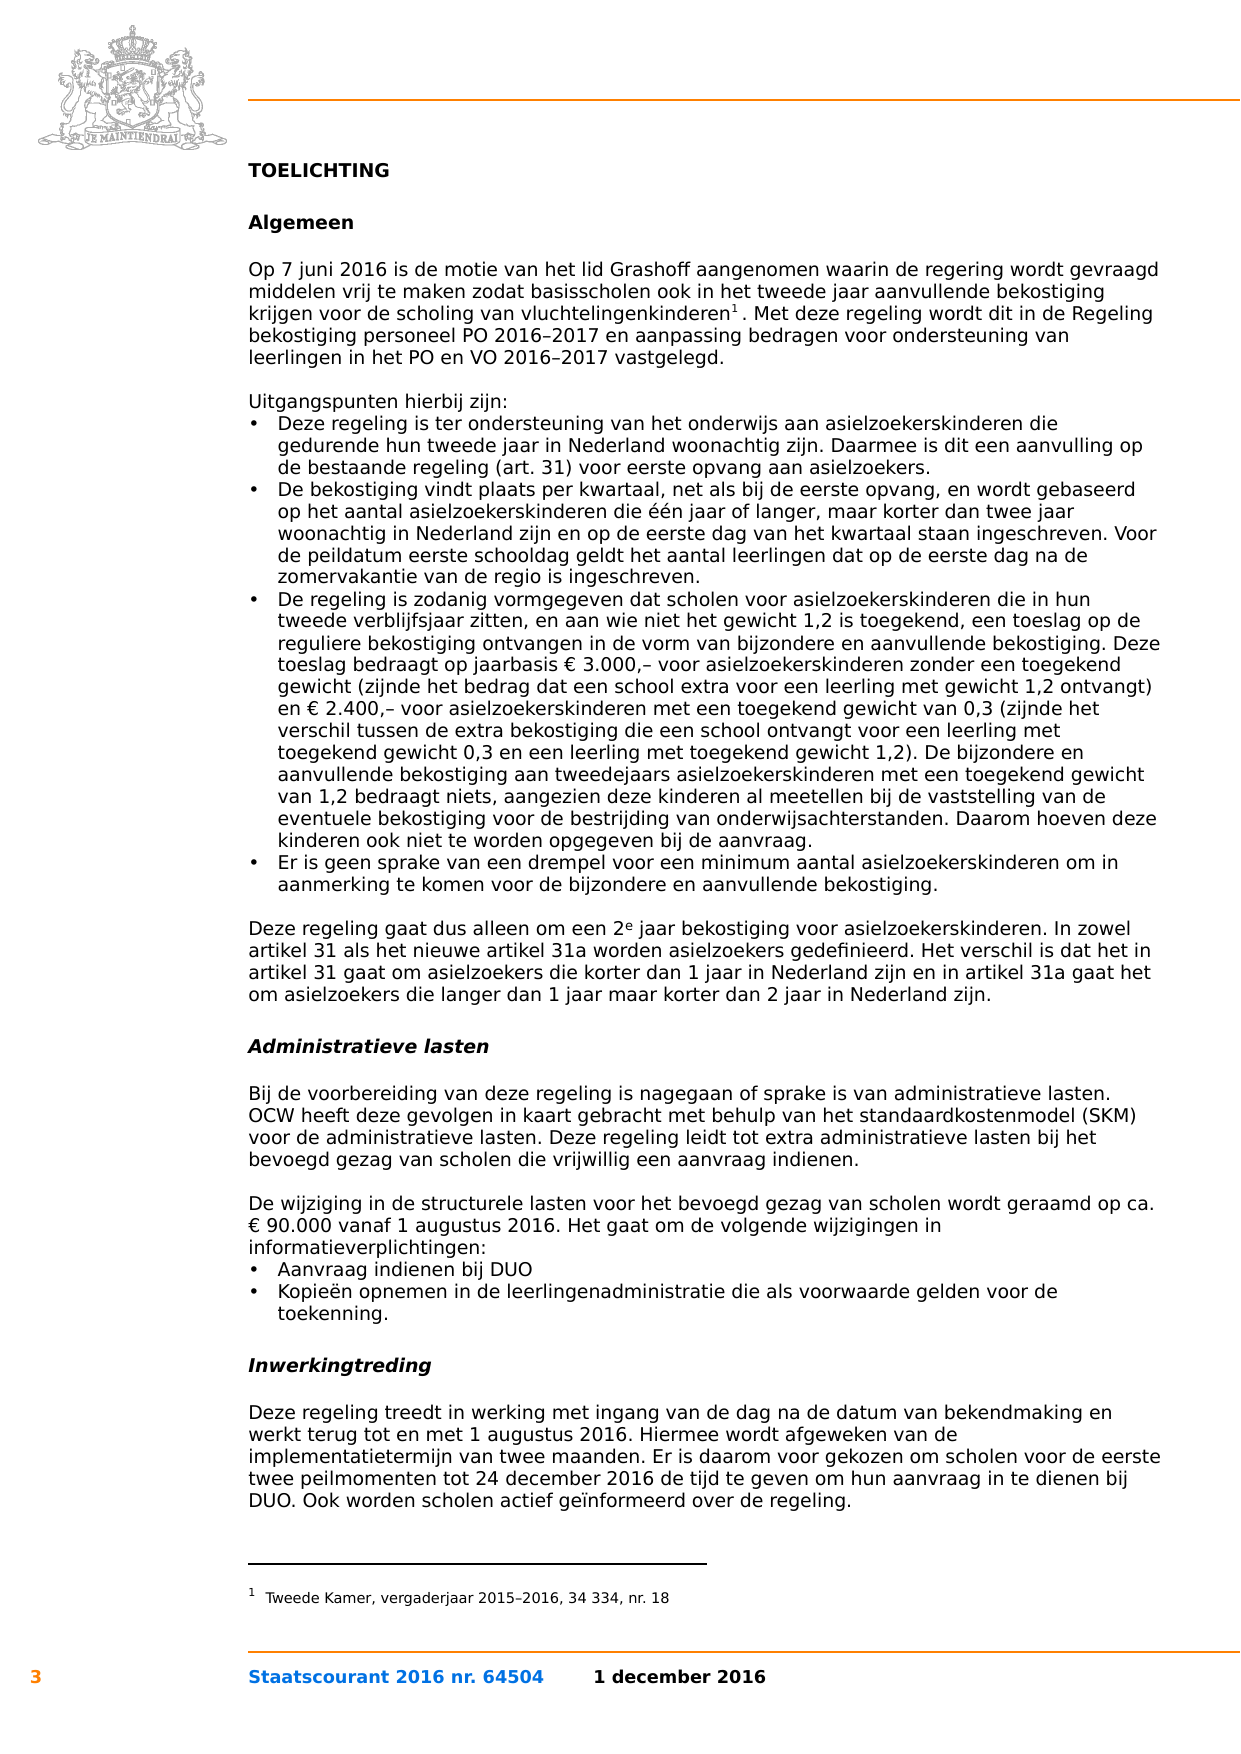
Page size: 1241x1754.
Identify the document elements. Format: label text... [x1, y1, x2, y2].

subtitle TOELICHTING [248, 160, 1163, 182]
text Uitgangspunten hierbij zijn: [248, 391, 1163, 413]
text • De regeling is zodanig vormgegeven dat scholen voor asielzoekerskinderen die in hun tweede verblijfsjaar zitten, en aan wie niet het gewicht 1,2 is toegekend, een toeslag op de reguliere bekostiging ontvangen in de vorm van bijzondere en aanvullende bekostiging. Deze toeslag bedraagt op jaarbasis € 3.000,– voor asielzoekerskinderen zonder een toegekend gewicht (zijnde het bedrag dat een school extra voor een leerling met gewicht 1,2 ontvangt) en € 2.400,– voor asielzoekerskinderen met een toegekend gewicht van 0,3 (zijnde het verschil tussen de extra bekostiging die een school ontvangt voor een leerling met toegekend gewicht 0,3 en een leerling met toegekend gewicht 1,2). De bijzondere en aanvullende bekostiging aan tweedejaars asielzoekerskinderen met een toegekend gewicht van 1,2 bedraagt niets, aangezien deze kinderen al meetellen bij de vaststelling van de eventuele bekostiging voor de bestrijding van onderwijsachterstanden. Daarom hoeven deze kinderen ook niet te worden opgegeven bij de aanvraag. [248, 588, 1163, 852]
text Tweede Kamer, vergaderjaar 2015–2016, 34 334, nr. 18 [248, 1586, 1163, 1608]
text • Deze regeling is ter ondersteuning van het onderwijs aan asielzoekerskinderen die gedurende hun tweede jaar in Nederland woonachtig zijn. Daarmee is dit een aanvulling op de bestaande regeling (art. 31) voor eerste opvang aan asielzoekers. [248, 413, 1163, 478]
text Bij de voorbereiding van deze regeling is nagegaan of sprake is van administratieve lasten. OCW heeft deze gevolgen in kaart gebracht met behulp van het standaardkostenmodel (SKM) voor de administratieve lasten. Deze regeling leidt tot extra administratieve lasten bij het bevoegd gezag van scholen die vrijwillig een aanvraag indienen. [248, 1083, 1163, 1171]
text Deze regeling gaat dus alleen om een 2e jaar bekostiging voor asielzoekerskinderen. In zowel artikel 31 als het nieuwe artikel 31a worden asielzoekers gedefinieerd. Het verschil is dat het in artikel 31 gaat om asielzoekers die korter dan 1 jaar in Nederland zijn en in artikel 31a gaat het om asielzoekers die langer dan 1 jaar maar korter dan 2 jaar in Nederland zijn. [248, 918, 1163, 1006]
text De wijziging in de structurele lasten voor het bevoegd gezag van scholen wordt geraamd op ca. € 90.000 vanaf 1 augustus 2016. Het gaat om de volgende wijzigingen in informatieverplichtingen: [248, 1193, 1163, 1259]
subtitle Administratieve lasten [248, 1036, 1163, 1058]
subtitle Algemeen [248, 212, 1163, 234]
picture [38, 25, 227, 150]
text • Er is geen sprake van een drempel voor een minimum aantal asielzoekerskinderen om in aanmerking te komen voor de bijzondere en aanvullende bekostiging. [248, 852, 1163, 896]
text Op 7 juni 2016 is de motie van het lid Grashoff aangenomen waarin de regering wordt gevraagd middelen vrij te maken zodat basisscholen ook in het tweede jaar aanvullende bekostiging krijgen voor de scholing van vluchtelingenkinderen. Met deze regeling wordt dit in de Regeling bekostiging personeel PO 2016–2017 en aanpassing bedragen voor ondersteuning van leerlingen in het PO en VO 2016–2017 vastgelegd. [248, 259, 1163, 369]
subtitle Inwerkingtreding [248, 1354, 1163, 1377]
text Deze regeling treedt in werking met ingang van de dag na de datum van bekendmaking en werkt terug tot en met 1 augustus 2016. Hiermee wordt afgeweken van de implementatietermijn van twee maanden. Er is daarom voor gekozen om scholen voor de eerste twee peilmomenten tot 24 december 2016 de tijd te geven om hun aanvraag in te dienen bij DUO. Ook worden scholen actief geïnformeerd over de regeling. [248, 1402, 1163, 1511]
text • De bekostiging vindt plaats per kwartaal, net als bij de eerste opvang, en wordt gebaseerd op het aantal asielzoekerskinderen die één jaar of langer, maar korter dan twee jaar woonachtig in Nederland zijn en op de eerste dag van het kwartaal staan ingeschreven. Voor de peildatum eerste schooldag geldt het aantal leerlingen dat op de eerste dag na de zomervakantie van de regio is ingeschreven. [248, 478, 1163, 588]
text • Kopieën opnemen in de leerlingenadministratie die als voorwaarde gelden voor de toekenning. [248, 1281, 1163, 1324]
text • Aanvraag indienen bij DUO [248, 1259, 1163, 1281]
